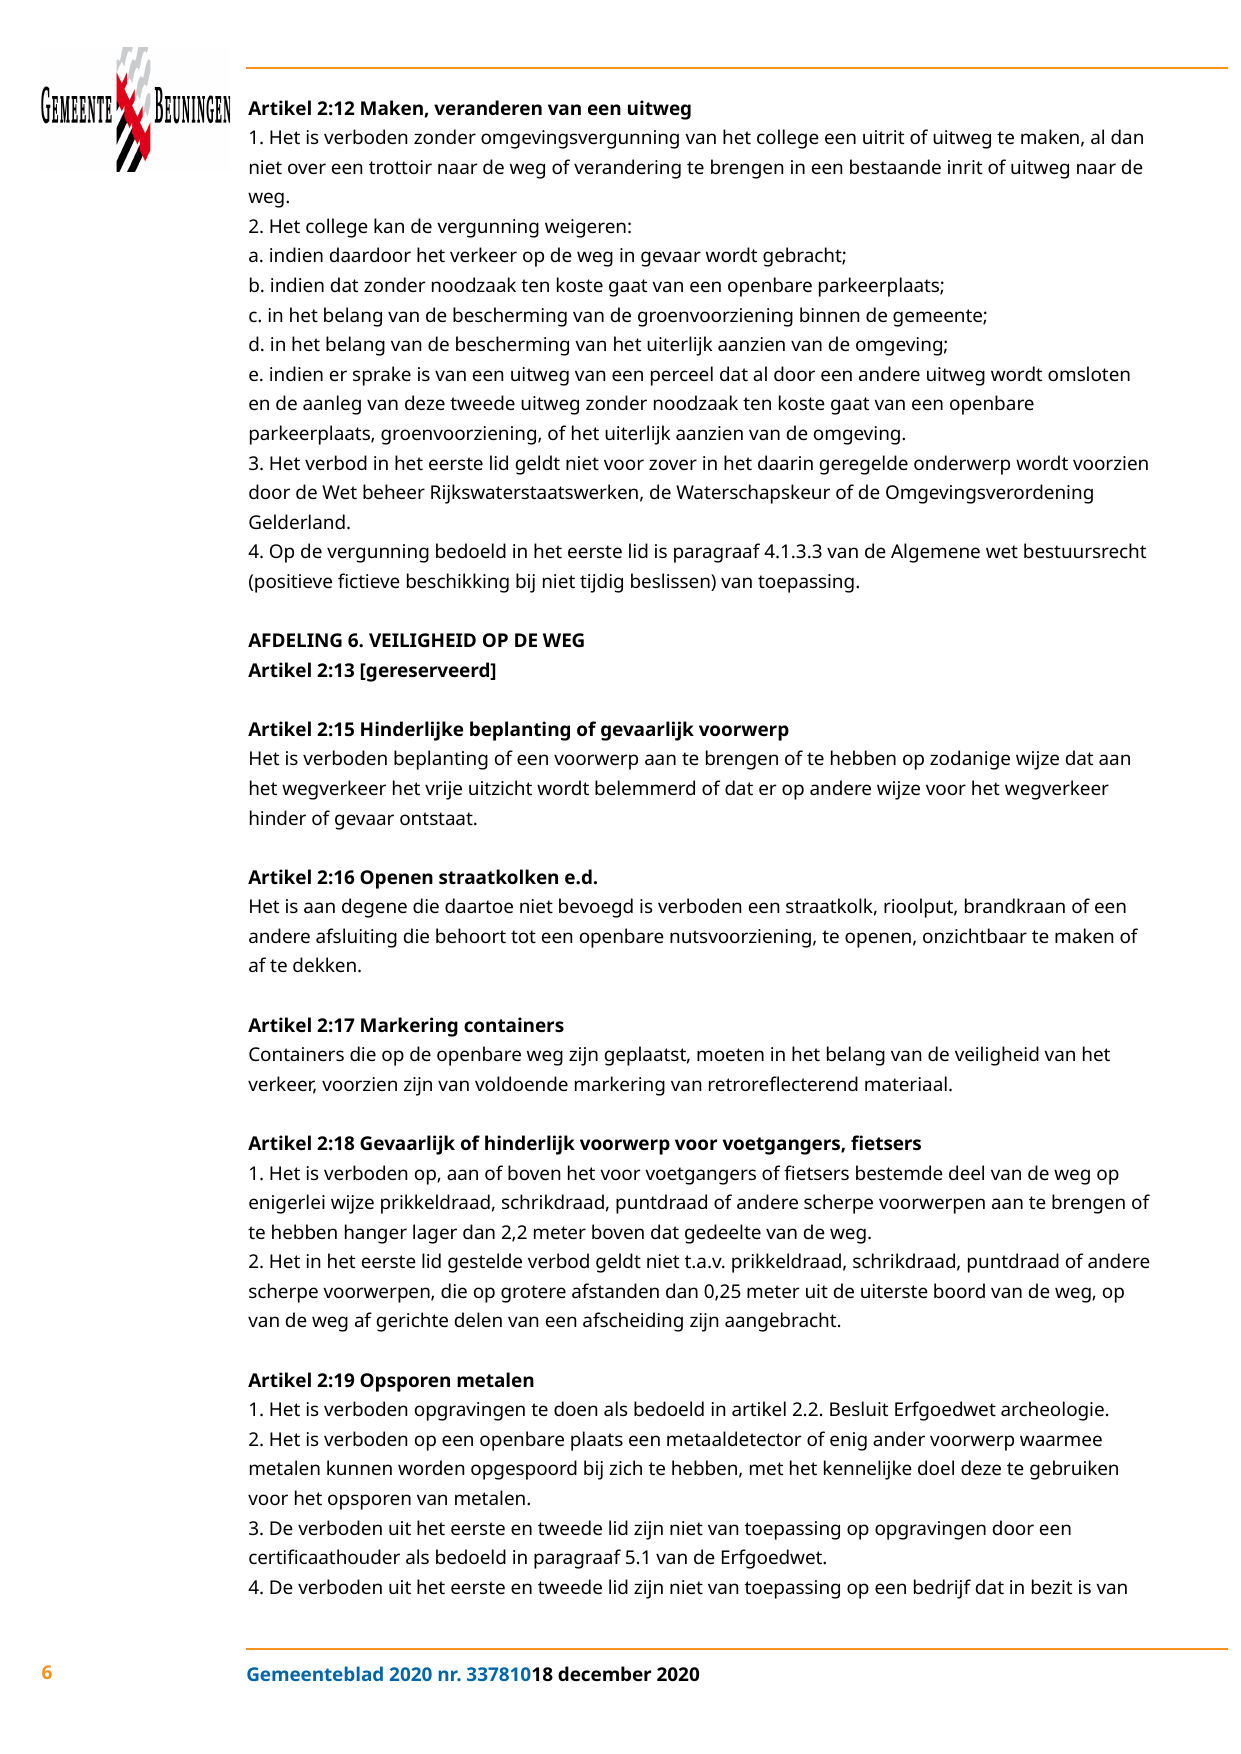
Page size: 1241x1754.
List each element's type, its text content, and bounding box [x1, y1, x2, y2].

text a. indien daardoor het verkeer op de weg in gevaar wordt gebracht; [248, 243, 1152, 268]
text 4. Op de vergunning bedoeld in het eerste lid is paragraaf 4.1.3.3 van de Algemene wet bestuursrecht (positieve fictieve beschikking bij niet tijdig beslissen) van toepassing. [248, 538, 1152, 594]
text Artikel 2:13 [gereserveerd] [248, 657, 1152, 683]
text c. in het belang van de bescherming van de groenvoorziening binnen de gemeente; [248, 302, 1152, 328]
text Het is aan degene die daartoe niet bevoegd is verboden een straatkolk, rioolput, brandkraan of een andere afsluiting die behoort tot een openbare nutsvoorziening, te openen, onzichtbaar te maken of af te dekken. [248, 893, 1152, 978]
picture [41, 47, 231, 172]
text Artikel 2:16 Openen straatkolken e.d. [248, 864, 1152, 890]
text b. indien dat zonder noodzaak ten koste gaat van een openbare parkeerplaats; [248, 272, 1152, 298]
text 1. Het is verboden zonder omgevingsvergunning van het college een uitrit of uitweg te maken, al dan niet over een trottoir naar de weg of verandering te brengen in een bestaande inrit of uitweg naar de weg. [248, 124, 1152, 209]
text Artikel 2:15 Hinderlijke beplanting of gevaarlijk voorwerp [248, 716, 1152, 742]
text 1. Het is verboden opgravingen te doen als bedoeld in artikel 2.2. Besluit Erfgoedwet archeologie. [248, 1396, 1152, 1422]
text 3. De verboden uit het eerste en tweede lid zijn niet van toepassing op opgravingen door een certificaathouder als bedoeld in paragraaf 5.1 van de Erfgoedwet. [248, 1515, 1152, 1570]
text Artikel 2:17 Markering containers [248, 1012, 1152, 1038]
text Containers die op de openbare weg zijn geplaatst, moeten in het belang van de veiligheid van het verkeer, voorzien zijn van voldoende markering van retroreflecterend materiaal. [248, 1041, 1152, 1097]
text AFDELING 6. VEILIGHEID OP DE WEG [248, 627, 1152, 653]
text 4. De verboden uit het eerste en tweede lid zijn niet van toepassing op een bedrijf dat in bezit is van [248, 1574, 1152, 1600]
text Artikel 2:19 Opsporen metalen [248, 1367, 1152, 1393]
text Artikel 2:18 Gevaarlijk of hinderlijk voorwerp voor voetgangers, fietsers [248, 1130, 1152, 1156]
text d. in het belang van de bescherming van het uiterlijk aanzien van de omgeving; [248, 331, 1152, 357]
text 2. Het is verboden op een openbare plaats een metaaldetector of enig ander voorwerp waarmee metalen kunnen worden opgespoord bij zich te hebben, met het kennelijke doel deze te gebruiken voor het opsporen van metalen. [248, 1426, 1152, 1511]
text 2. Het in het eerste lid gestelde verbod geldt niet t.a.v. prikkeldraad, schrikdraad, puntdraad of andere scherpe voorwerpen, die op grotere afstanden dan 0,25 meter uit de uiterste boord van de weg, op van de weg af gerichte delen van een afscheiding zijn aangebracht. [248, 1248, 1152, 1333]
text Het is verboden beplanting of een voorwerp aan te brengen of te hebben op zodanige wijze dat aan het wegverkeer het vrije uitzicht wordt belemmerd of dat er op andere wijze voor het wegverkeer hinder of gevaar ontstaat. [248, 746, 1152, 831]
text 2. Het college kan de vergunning weigeren: [248, 213, 1152, 239]
text 1. Het is verboden op, aan of boven het voor voetgangers of fietsers bestemde deel van de weg op enigerlei wijze prikkeldraad, schrikdraad, puntdraad of andere scherpe voorwerpen aan te brengen of te hebben hanger lager dan 2,2 meter boven dat gedeelte van de weg. [248, 1160, 1152, 1245]
text 3. Het verbod in het eerste lid geldt niet voor zover in het daarin geregelde onderwerp wordt voorzien door de Wet beheer Rijkswaterstaatswerken, de Waterschapskeur of de Omgevingsverordening Gelderland. [248, 450, 1152, 535]
text e. indien er sprake is van een uitweg van een perceel dat al door een andere uitweg wordt omsloten en de aanleg van deze tweede uitweg zonder noodzaak ten koste gaat van een openbare parkeerplaats, groenvoorziening, of het uiterlijk aanzien van de omgeving. [248, 361, 1152, 446]
text Artikel 2:12 Maken, veranderen van een uitweg [248, 95, 1152, 121]
